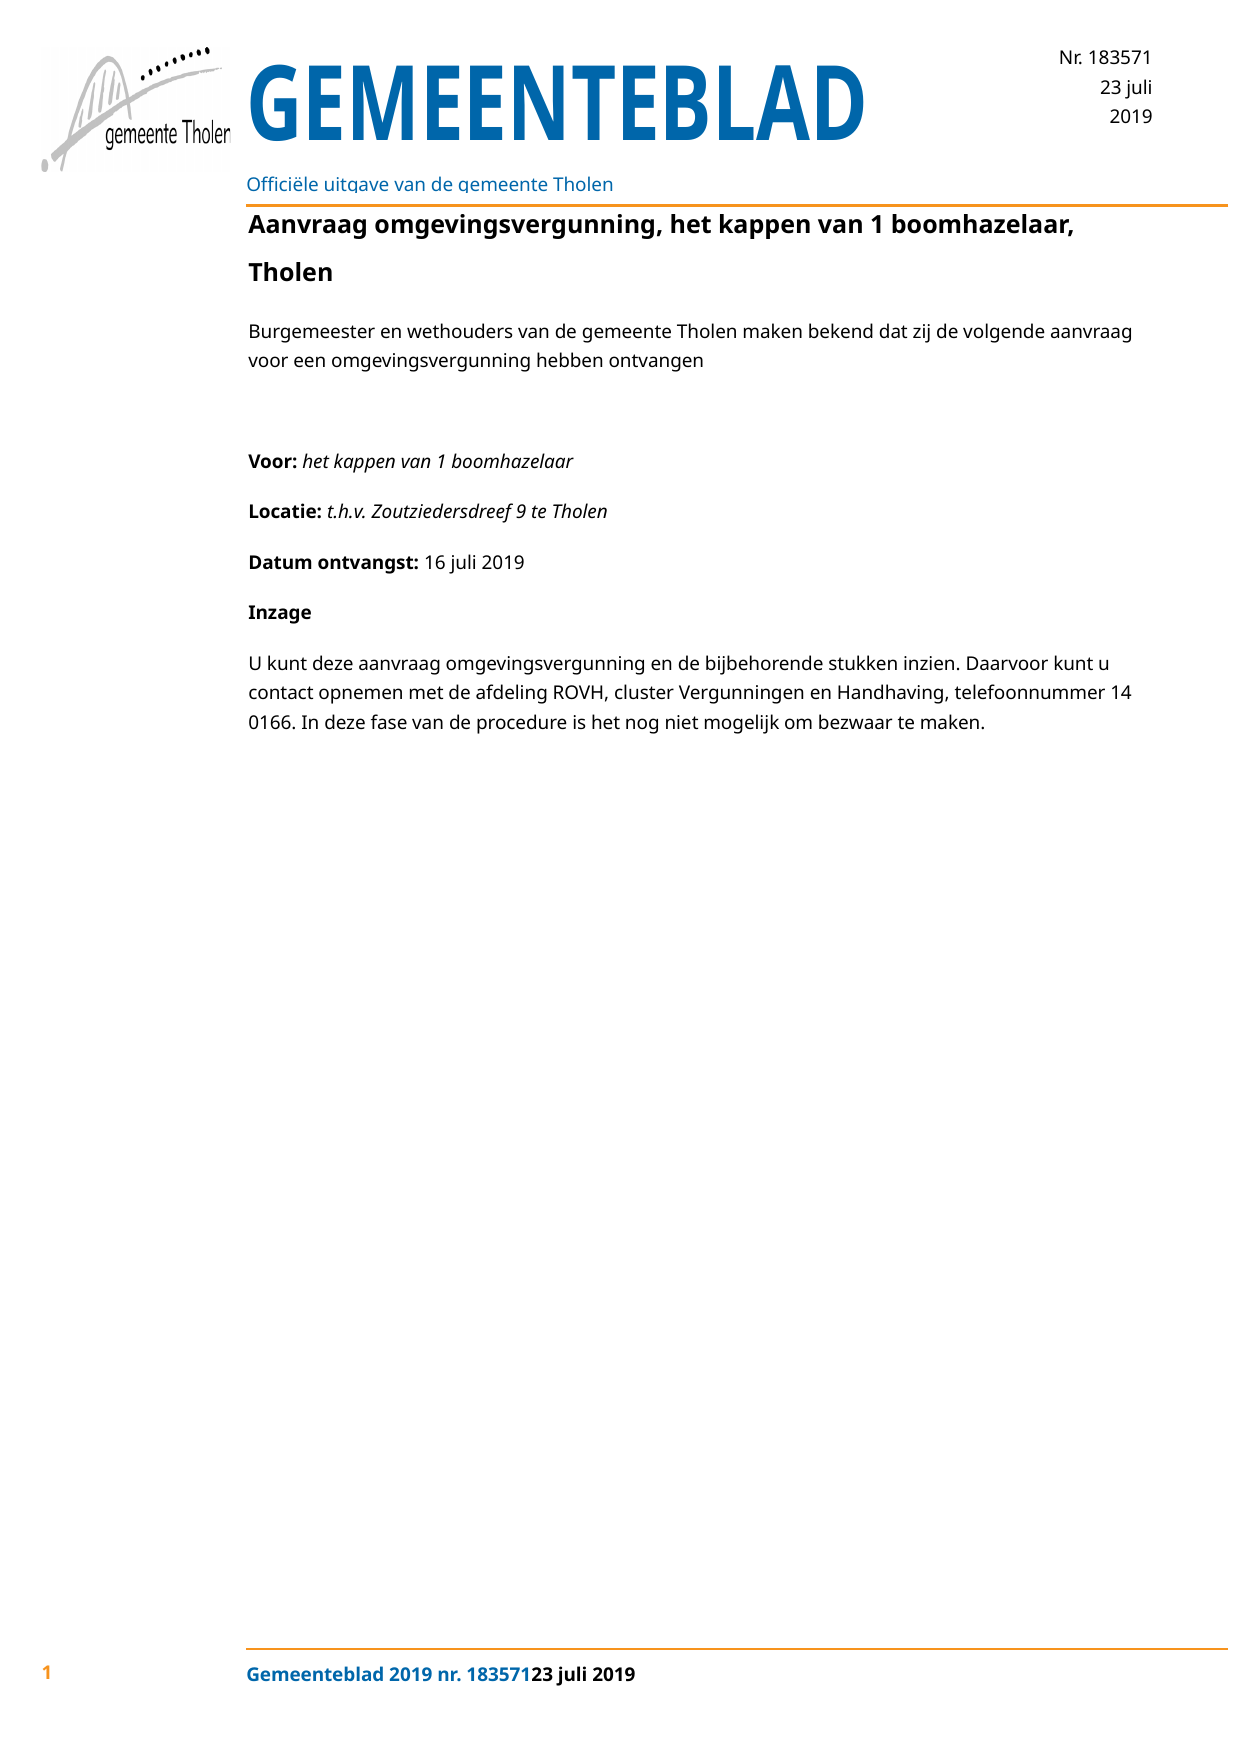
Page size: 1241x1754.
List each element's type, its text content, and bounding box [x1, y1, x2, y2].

text Aanvraag omgevingsvergunning, het kappen van 1 boomhazelaar, Tholen [248, 207, 1152, 288]
text Inzage [248, 599, 1152, 625]
text Datum ontvangst: 16 juli 2019 [248, 549, 1152, 575]
text U kunt deze aanvraag omgevingsvergunning en de bijbehorende stukken inzien. Daarvoor kunt u contact opnemen met de afdeling ROVH, cluster Vergunningen en Handhaving, telefoonnummer 14 0166. In deze fase van de procedure is het nog niet mogelijk om bezwaar te maken. [248, 650, 1152, 735]
text Voor: het kappen van 1 boomhazelaar [248, 448, 1152, 474]
text Burgemeester en wethouders van de gemeente Tholen maken bekend dat zij de volgende aanvraag voor een omgevingsvergunning hebben ontvangen [248, 318, 1152, 373]
picture [41, 47, 231, 172]
text Locatie: t.h.v. Zoutziedersdreef 9 te Tholen [248, 499, 1152, 524]
